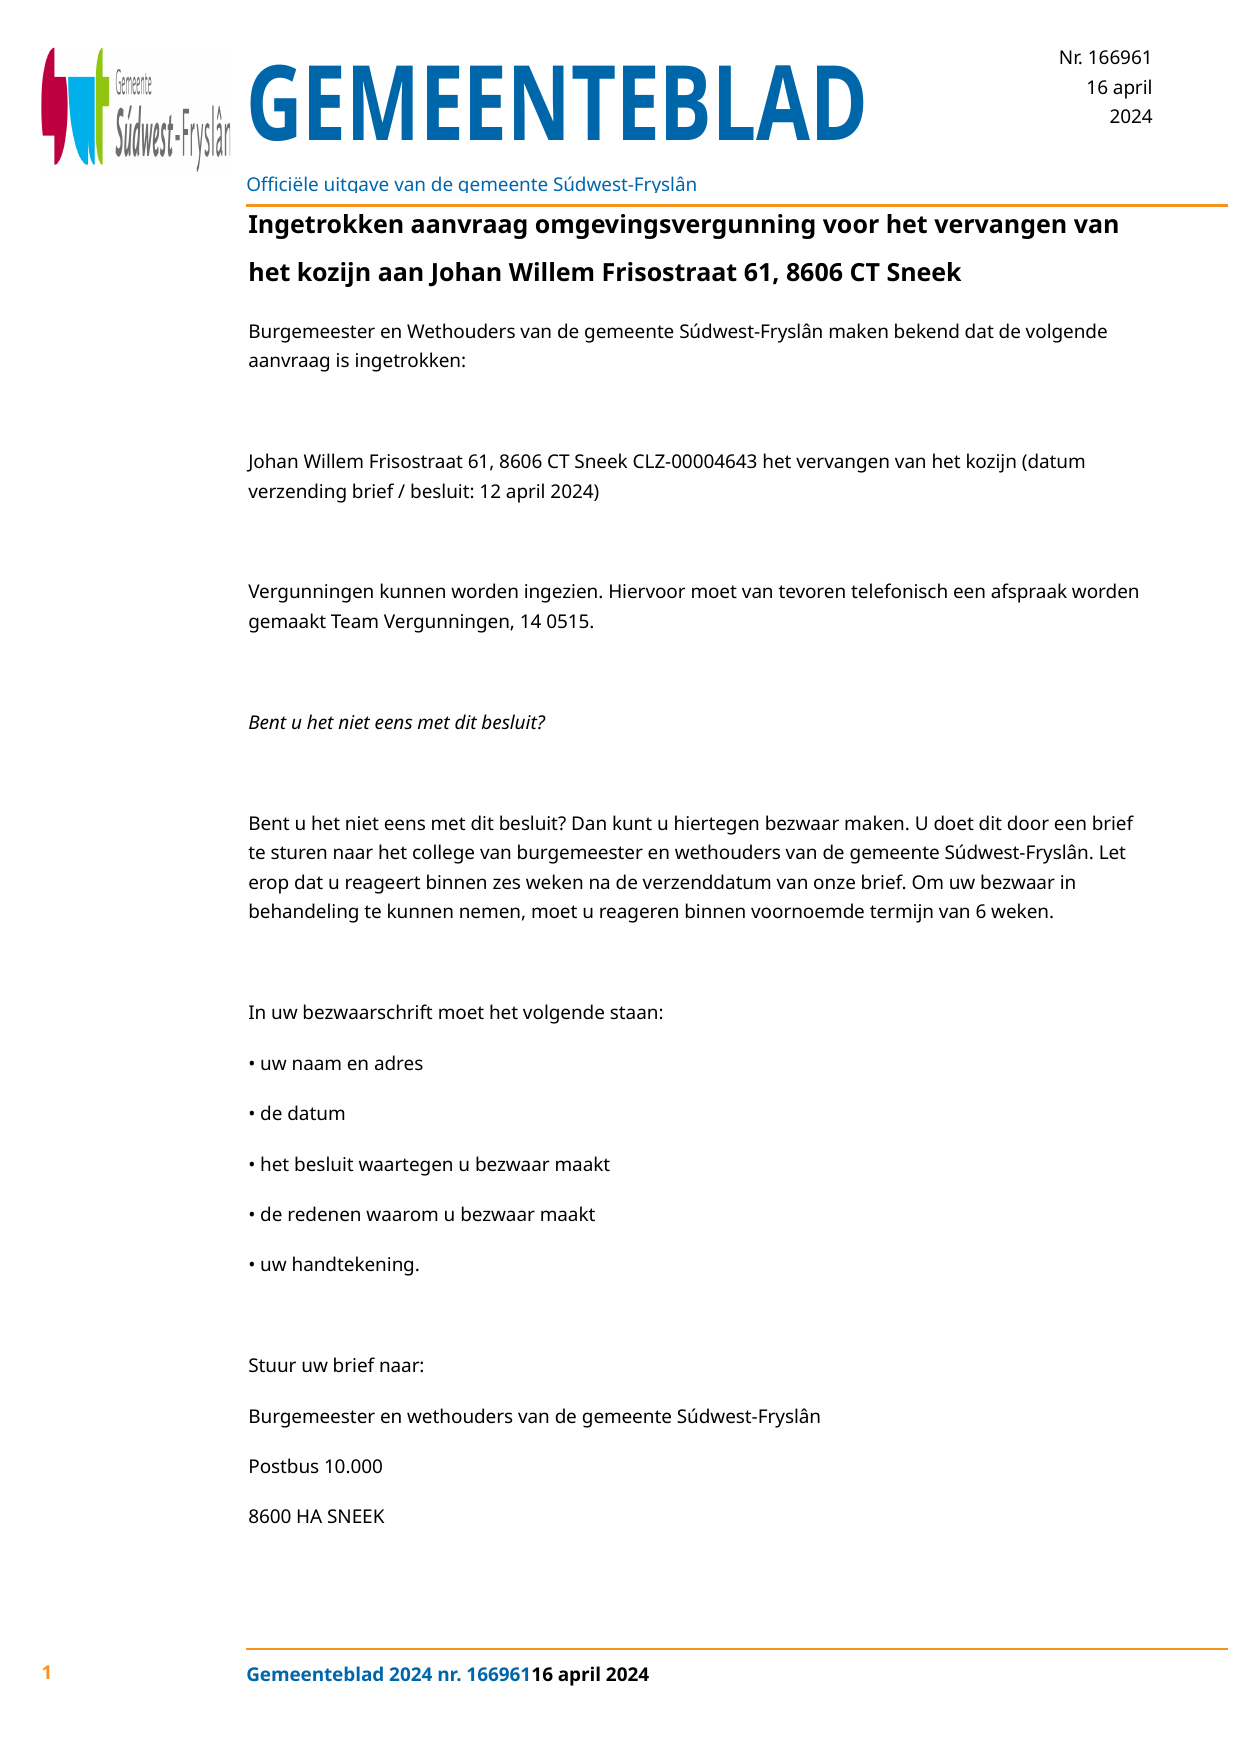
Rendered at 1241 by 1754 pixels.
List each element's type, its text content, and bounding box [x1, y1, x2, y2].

text • uw naam en adres [248, 1050, 1152, 1076]
text Johan Willem Frisostraat 61, 8606 CT Sneek CLZ-00004643 het vervangen van het kozijn (datum verzending brief / besluit: 12 april 2024) [248, 448, 1152, 504]
text 8600 HA SNEEK [248, 1504, 1152, 1529]
text • de redenen waarom u bezwaar maakt [248, 1201, 1152, 1227]
text Postbus 10.000 [248, 1453, 1152, 1479]
text Stuur uw brief naar: [248, 1352, 1152, 1378]
text • de datum [248, 1100, 1152, 1126]
text Ingetrokken aanvraag omgevingsvergunning voor het vervangen van het kozijn aan Johan Willem Frisostraat 61, 8606 CT Sneek [248, 207, 1152, 288]
text Burgemeester en Wethouders van de gemeente Súdwest-Fryslân maken bekend dat de volgende aanvraag is ingetrokken: [248, 318, 1152, 373]
text Vergunningen kunnen worden ingezien. Hiervoor moet van tevoren telefonisch een afspraak worden gemaakt Team Vergunningen, 14 0515. [248, 579, 1152, 634]
text Burgemeester en wethouders van de gemeente Súdwest-Fryslân [248, 1403, 1152, 1429]
picture [41, 47, 231, 172]
text Bent u het niet eens met dit besluit? Dan kunt u hiertegen bezwaar maken. U doet dit door een brief te sturen naar het college van burgemeester en wethouders van de gemeente Súdwest-Fryslân. Let erop dat u reageert binnen zes weken na de verzenddatum van onze brief. Om uw bezwaar in behandeling te kunnen nemen, moet u reageren binnen voornoemde termijn van 6 weken. [248, 810, 1152, 924]
text Bent u het niet eens met dit besluit? [248, 709, 1152, 735]
text • het besluit waartegen u bezwaar maakt [248, 1151, 1152, 1177]
text • uw handtekening. [248, 1252, 1152, 1277]
text In uw bezwaarschrift moet het volgende staan: [248, 999, 1152, 1025]
